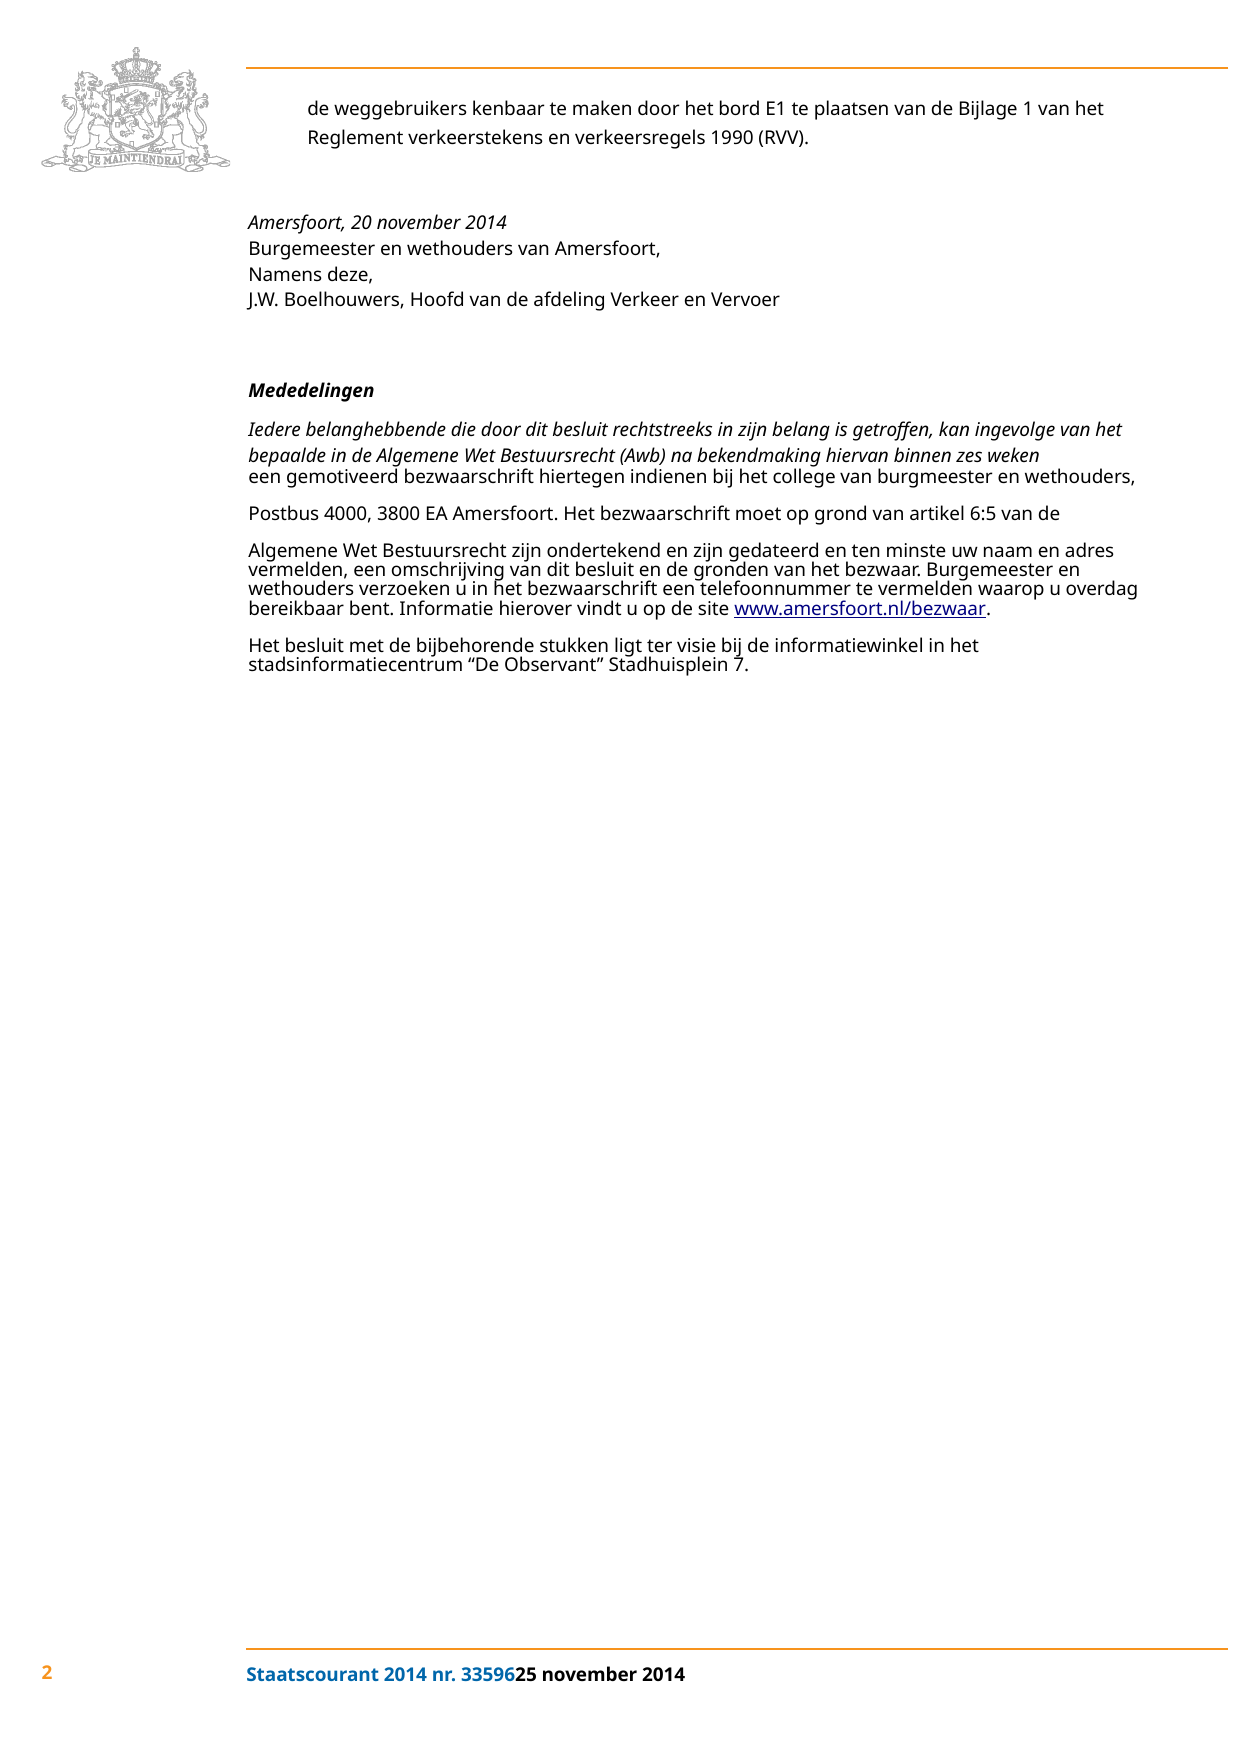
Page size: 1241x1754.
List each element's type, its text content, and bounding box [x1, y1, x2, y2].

list de weggebruikers kenbaar te maken door het bord E1 te plaatsen van de Bijlage 1 van het Reglement verkeerstekens en verkeersregels 1990 (RVV). [248, 95, 1152, 150]
text Algemene Wet Bestuursrecht zijn ondertekend en zijn gedateerd en ten minste uw naam en adres vermelden, een omschrijving van dit besluit en de gronden van het bezwaar. Burgemeester en wethouders verzoeken u in het bezwaarschrift een telefoonnummer te vermelden waarop u overdag bereikbaar bent. Informatie hierover vindt u op de site www.amersfoort.nl/bezwaar. [248, 542, 1152, 619]
text Mededelingen [248, 377, 1152, 403]
text Amersfoort, 20 november 2014 [248, 209, 1152, 235]
text een gemotiveerd bezwaarschrift hiertegen indienen bij het college van burgmeester en wethouders, [248, 468, 1152, 487]
picture [41, 47, 231, 172]
text Het besluit met de bijbehorende stukken ligt ter visie bij de informatiewinkel in het stadsinformatiecentrum “De Observant” Stadhuisplein 7. [248, 637, 1152, 675]
text Namens deze, [248, 261, 1152, 286]
text J.W. Boelhouwers, Hoofd van de afdeling Verkeer en Vervoer [248, 286, 1152, 312]
text Postbus 4000, 3800 EA Amersfoort. Het bezwaarschrift moet op grond van artikel 6:5 van de [248, 505, 1152, 524]
text Iedere belanghebbende die door dit besluit rechtstreeks in zijn belang is getroffen, kan ingevolge van het bepaalde in de Algemene Wet Bestuursrecht (Awb) na bekendmaking hiervan binnen zes weken [248, 416, 1152, 468]
text Burgemeester en wethouders van Amersfoort, [248, 235, 1152, 261]
